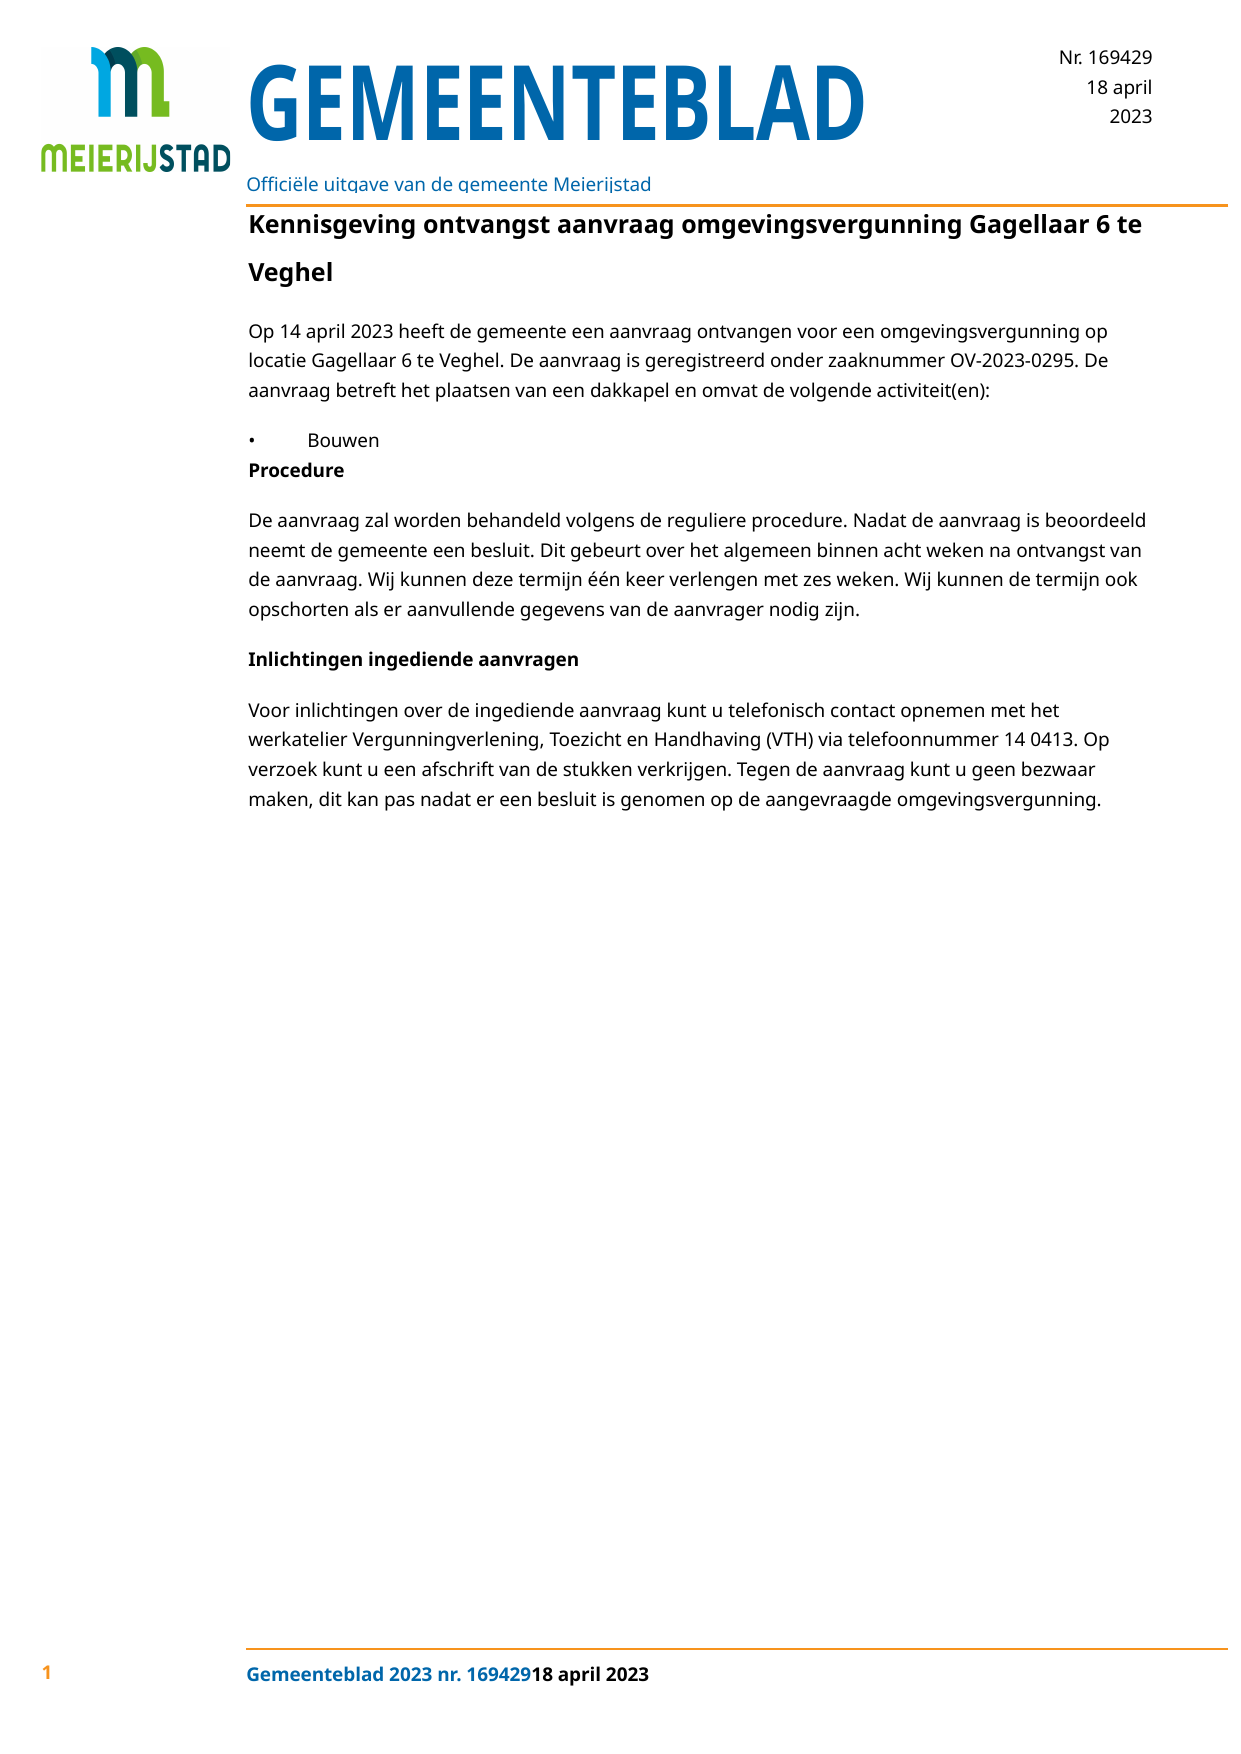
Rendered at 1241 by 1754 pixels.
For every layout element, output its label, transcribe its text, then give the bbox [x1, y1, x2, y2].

text Kennisgeving ontvangst aanvraag omgevingsvergunning Gagellaar 6 te Veghel [248, 207, 1152, 288]
text Voor inlichtingen over de ingediende aanvraag kunt u telefonisch contact opnemen met het werkatelier Vergunningverlening, Toezicht en Handhaving (VTH) via telefoonnummer 14 0413. Op verzoek kunt u een afschrift van de stukken verkrijgen. Tegen de aanvraag kunt u geen bezwaar maken, dit kan pas nadat er een besluit is genomen op de aangevraagde omgevingsvergunning. [248, 697, 1152, 812]
list Bouwen [248, 427, 1152, 453]
text Inlichtingen ingediende aanvragen [248, 647, 1152, 672]
picture [41, 47, 231, 172]
text Op 14 april 2023 heeft de gemeente een aanvraag ontvangen voor een omgevingsvergunning op locatie Gagellaar 6 te Veghel. De aanvraag is geregistreerd onder zaaknummer OV-2023-0295. De aanvraag betreft het plaatsen van een dakkapel en omvat de volgende activiteit(en): [248, 318, 1152, 403]
text Procedure [248, 457, 1152, 483]
text De aanvraag zal worden behandeld volgens de reguliere procedure. Nadat de aanvraag is beoordeeld neemt de gemeente een besluit. Dit gebeurt over het algemeen binnen acht weken na ontvangst van de aanvraag. Wij kunnen deze termijn één keer verlengen met zes weken. Wij kunnen de termijn ook opschorten als er aanvullende gegevens van de aanvrager nodig zijn. [248, 507, 1152, 622]
